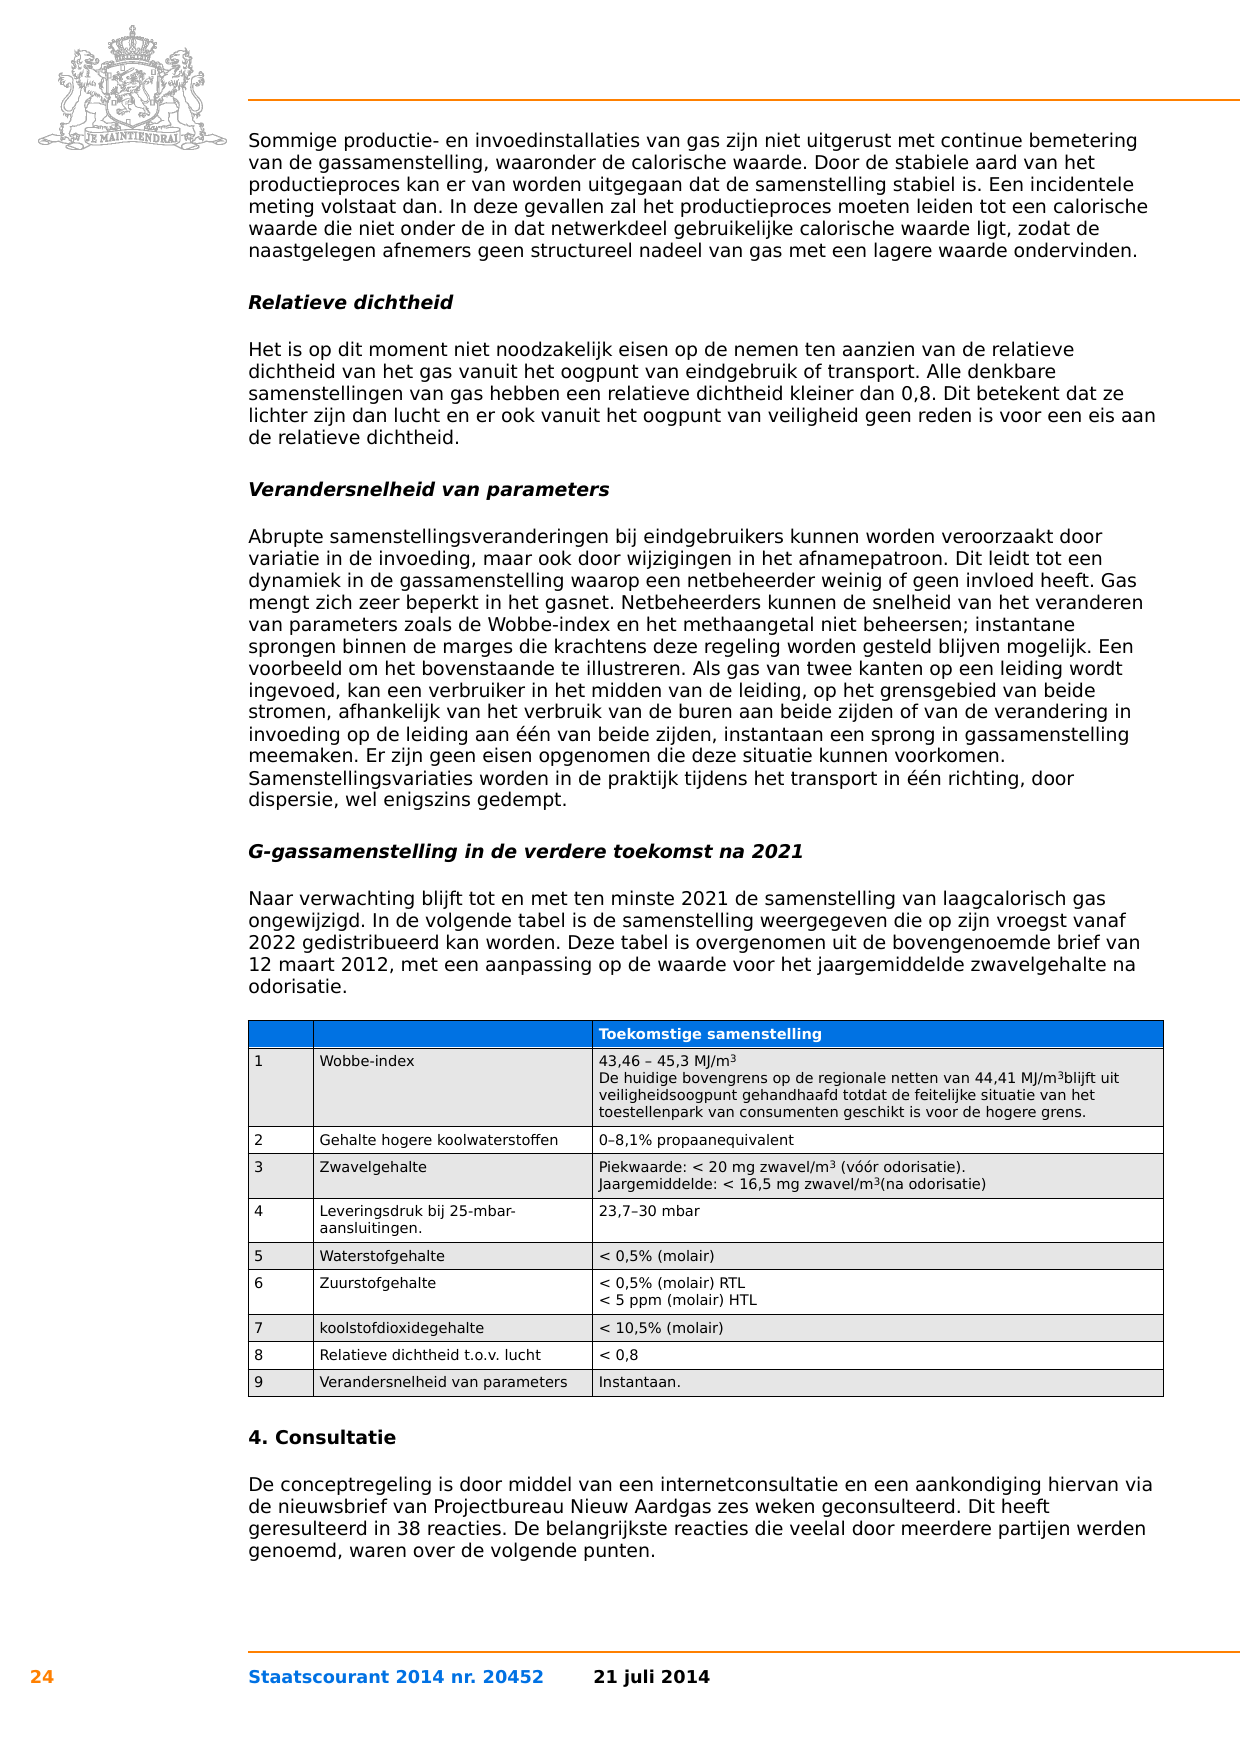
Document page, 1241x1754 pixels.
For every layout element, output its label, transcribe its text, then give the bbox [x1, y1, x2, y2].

table_header [314, 1021, 592, 1047]
subtitle 4. Consultatie [248, 1427, 1163, 1449]
picture [38, 25, 227, 150]
table_cell Zuurstofgehalte [314, 1270, 592, 1314]
table_cell 6 [249, 1270, 313, 1314]
table_cell Zwavelgehalte [314, 1154, 592, 1198]
table_cell Gehalte hogere koolwaterstoffen [314, 1127, 592, 1153]
table_cell Wobbe-index [314, 1049, 592, 1126]
table_cell 3 [249, 1154, 313, 1198]
table_cell Relatieve dichtheid t.o.v. lucht [314, 1342, 592, 1368]
table_cell 43,46 – 45,3 MJ/m3 De huidige bovengrens op de regionale netten van 44,41 MJ/m3blijft uit veiligheidsoogpunt gehandhaafd totdat de feitelijke situatie van het toestellenpark van consumenten geschikt is voor de hogere grens. [593, 1049, 1163, 1126]
table_cell Verandersnelheid van parameters [314, 1370, 592, 1396]
table_cell Piekwaarde: < 20 mg zwavel/m3 (vóór odorisatie). Jaargemiddelde: < 16,5 mg zwavel/m3(na odorisatie) [593, 1154, 1163, 1198]
table_cell 4 [249, 1199, 313, 1242]
table_cell 23,7–30 mbar [593, 1199, 1163, 1242]
table_cell 7 [249, 1315, 313, 1341]
table_header Toekomstige samenstelling [593, 1021, 1163, 1047]
table_header [249, 1021, 313, 1047]
text Naar verwachting blijft tot en met ten minste 2021 de samenstelling van laagcalorisch gas ongewijzigd. In de volgende tabel is de samenstelling weergegeven die op zijn vroegst vanaf 2022 gedistribueerd kan worden. Deze tabel is overgenomen uit de bovengenoemde brief van 12 maart 2012, met een aanpassing op de waarde voor het jaargemiddelde zwavelgehalte na odorisatie. [248, 888, 1163, 998]
table_cell < 0,8 [593, 1342, 1163, 1368]
text Het is op dit moment niet noodzakelijk eisen op de nemen ten aanzien van de relatieve dichtheid van het gas vanuit het oogpunt van eindgebruik of transport. Alle denkbare samenstellingen van gas hebben een relatieve dichtheid kleiner dan 0,8. Dit betekent dat ze lichter zijn dan lucht en er ook vanuit het oogpunt van veiligheid geen reden is voor een eis aan de relatieve dichtheid. [248, 339, 1163, 449]
table_cell < 0,5% (molair) RTL < 5 ppm (molair) HTL [593, 1270, 1163, 1314]
text De conceptregeling is door middel van een internetconsultatie en een aankondiging hiervan via de nieuwsbrief van Projectbureau Nieuw Aardgas zes weken geconsulteerd. Dit heeft geresulteerd in 38 reacties. De belangrijkste reacties die veelal door meerdere partijen werden genoemd, waren over de volgende punten. [248, 1474, 1163, 1562]
table_cell Waterstofgehalte [314, 1243, 592, 1269]
table_cell Leveringsdruk bij 25-mbar-aansluitingen. [314, 1199, 592, 1242]
table_cell 1 [249, 1049, 313, 1126]
table_cell < 10,5% (molair) [593, 1315, 1163, 1341]
subtitle Relatieve dichtheid [248, 292, 1163, 314]
table_cell < 0,5% (molair) [593, 1243, 1163, 1269]
text Abrupte samenstellingsveranderingen bij eindgebruikers kunnen worden veroorzaakt door variatie in de invoeding, maar ook door wijzigingen in het afnamepatroon. Dit leidt tot een dynamiek in de gassamenstelling waarop een netbeheerder weinig of geen invloed heeft. Gas mengt zich zeer beperkt in het gasnet. Netbeheerders kunnen de snelheid van het veranderen van parameters zoals de Wobbe-index en het methaangetal niet beheersen; instantane sprongen binnen de marges die krachtens deze regeling worden gesteld blijven mogelijk. Een voorbeeld om het bovenstaande te illustreren. Als gas van twee kanten op een leiding wordt ingevoed, kan een verbruiker in het midden van de leiding, op het grensgebied van beide stromen, afhankelijk van het verbruik van de buren aan beide zijden of van de verandering in invoeding op de leiding aan één van beide zijden, instantaan een sprong in gassamenstelling meemaken. Er zijn geen eisen opgenomen die deze situatie kunnen voorkomen. Samenstellingsvariaties worden in de praktijk tijdens het transport in één richting, door dispersie, wel enigszins gedempt. [248, 526, 1163, 811]
table_cell koolstofdioxidegehalte [314, 1315, 592, 1341]
text Sommige productie- en invoedinstallaties van gas zijn niet uitgerust met continue bemetering van de gassamenstelling, waaronder de calorische waarde. Door de stabiele aard van het productieproces kan er van worden uitgegaan dat de samenstelling stabiel is. Een incidentele meting volstaat dan. In deze gevallen zal het productieproces moeten leiden tot een calorische waarde die niet onder de in dat netwerkdeel gebruikelijke calorische waarde ligt, zodat de naastgelegen afnemers geen structureel nadeel van gas met een lagere waarde ondervinden. [248, 130, 1163, 262]
table_cell 2 [249, 1127, 313, 1153]
table_cell 5 [249, 1243, 313, 1269]
subtitle G-gassamenstelling in de verdere toekomst na 2021 [248, 841, 1163, 863]
table_cell 9 [249, 1370, 313, 1396]
subtitle Verandersnelheid van parameters [248, 479, 1163, 501]
table_cell 8 [249, 1342, 313, 1368]
table_cell Instantaan. [593, 1370, 1163, 1396]
table_cell 0–8,1% propaanequivalent [593, 1127, 1163, 1153]
